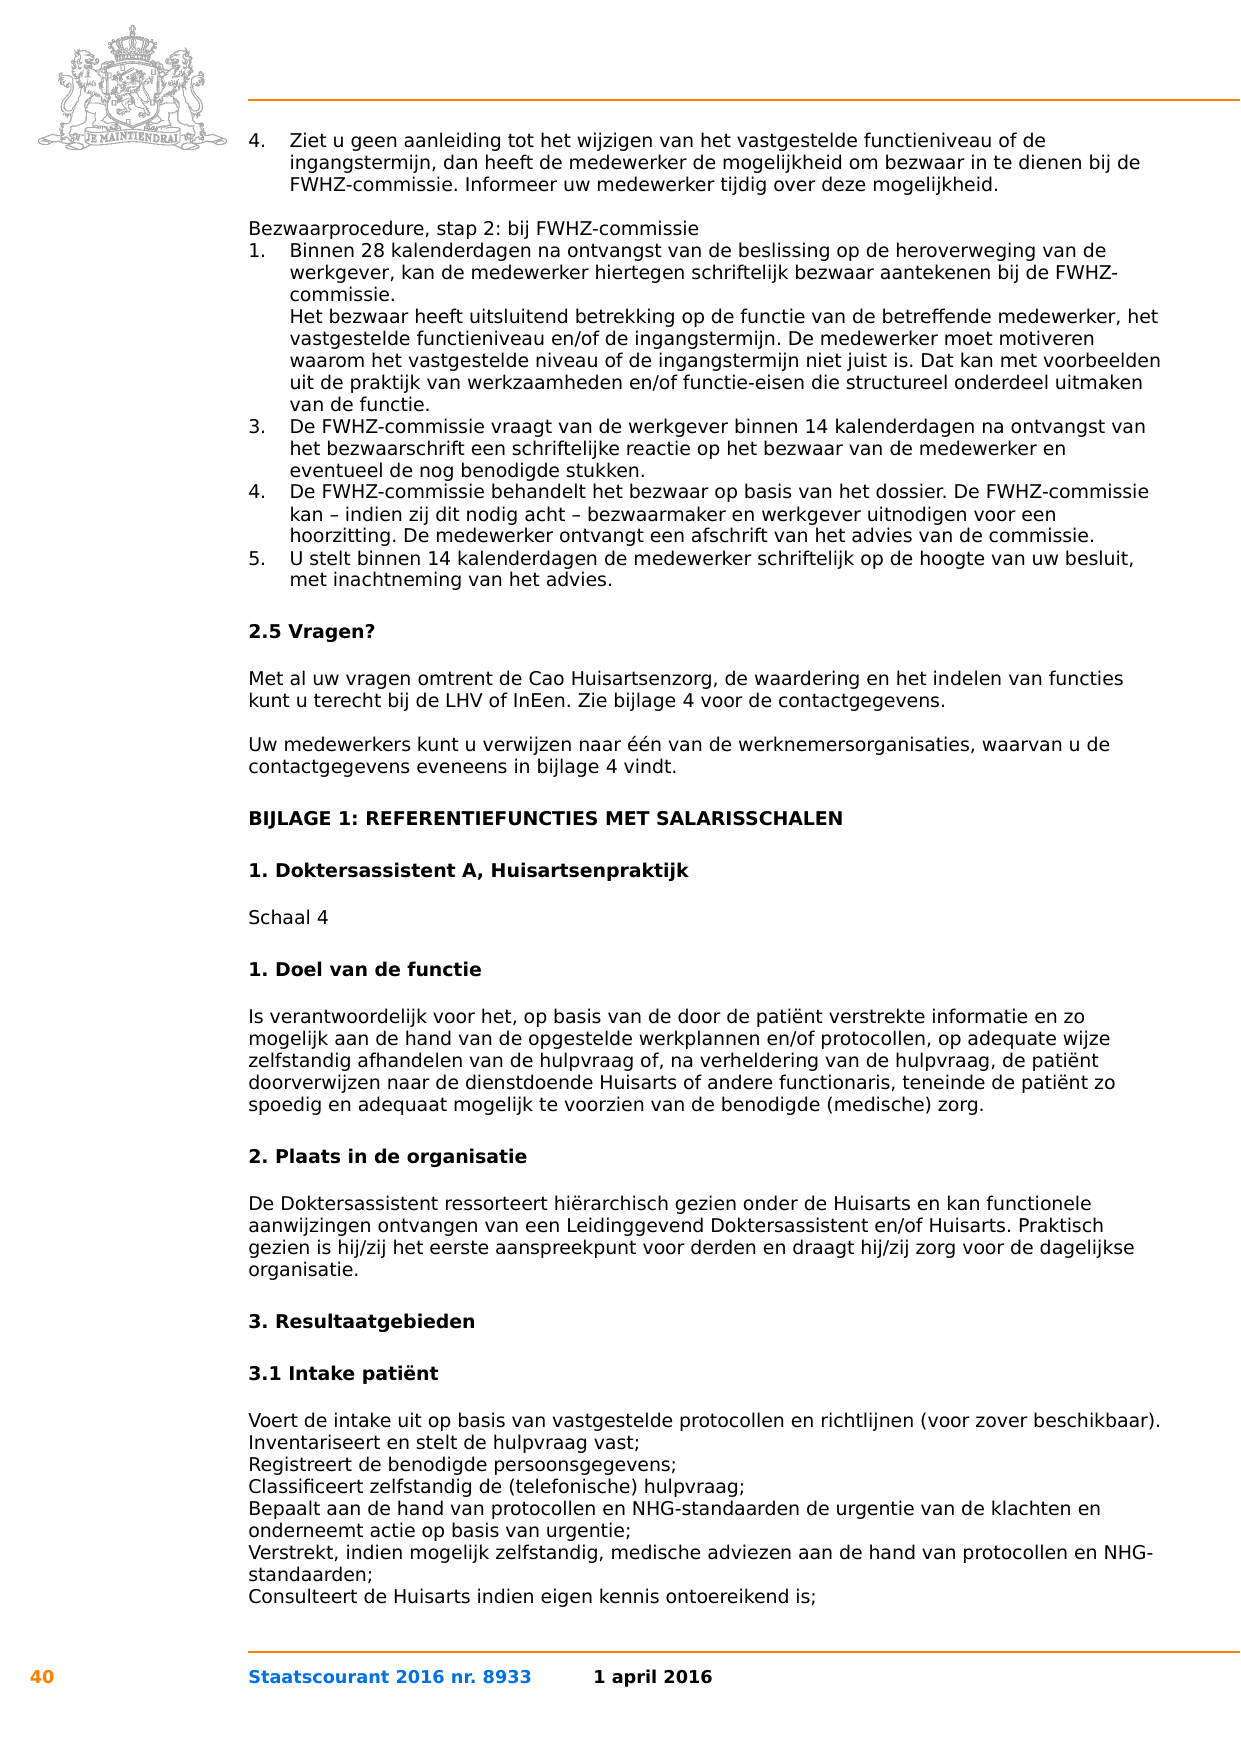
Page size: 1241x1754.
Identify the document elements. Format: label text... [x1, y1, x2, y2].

text Consulteert de Huisarts indien eigen kennis ontoereikend is; [248, 1586, 1163, 1608]
text Het bezwaar heeft uitsluitend betrekking op de functie van de betreffende medewerker, het vastgestelde functieniveau en/of de ingangstermijn. De medewerker moet motiveren waarom het vastgestelde niveau of de ingangstermijn niet juist is. Dat kan met voorbeelden uit de praktijk van werkzaamheden en/of functie-eisen die structureel onderdeel uitmaken van de functie. [289, 306, 1163, 416]
subtitle 1. Doktersassistent A, Huisartsenpraktijk [248, 860, 1163, 882]
text Registreert de benodigde persoonsgegevens; [248, 1454, 1163, 1476]
text Bepaalt aan de hand van protocollen en NHG-standaarden de urgentie van de klachten en onderneemt actie op basis van urgentie; [248, 1498, 1163, 1542]
subtitle 2.5 Vragen? [248, 621, 1163, 643]
text Voert de intake uit op basis van vastgestelde protocollen en richtlijnen (voor zover beschikbaar). [248, 1410, 1163, 1432]
text Inventariseert en stelt de hulpvraag vast; [248, 1432, 1163, 1454]
text Is verantwoordelijk voor het, op basis van de door de patiënt verstrekte informatie en zo mogelijk aan de hand van de opgestelde werkplannen en/of protocollen, op adequate wijze zelfstandig afhandelen van de hulpvraag of, na verheldering van de hulpvraag, de patiënt doorverwijzen naar de dienstdoende Huisarts of andere functionaris, teneinde de patiënt zo spoedig en adequaat mogelijk te voorzien van de benodigde (medische) zorg. [248, 1006, 1163, 1116]
subtitle 3.1 Intake patiënt [248, 1363, 1163, 1385]
text Met al uw vragen omtrent de Cao Huisartsenzorg, de waardering en het indelen van functies kunt u terecht bij de LHV of InEen. Zie bijlage 4 voor de contactgegevens. [248, 668, 1163, 712]
text 1. Binnen 28 kalenderdagen na ontvangst van de beslissing op de heroverweging van de werkgever, kan de medewerker hiertegen schriftelijk bezwaar aantekenen bij de FWHZ-commissie. [248, 240, 1163, 306]
picture [38, 25, 227, 150]
text Verstrekt, indien mogelijk zelfstandig, medische adviezen aan de hand van protocollen en NHG-standaarden; [248, 1542, 1163, 1586]
text Bezwaarprocedure, stap 2: bij FWHZ-commissie [248, 218, 1163, 240]
text De Doktersassistent ressorteert hiërarchisch gezien onder de Huisarts en kan functionele aanwijzingen ontvangen van een Leidinggevend Doktersassistent en/of Huisarts. Praktisch gezien is hij/zij het eerste aanspreekpunt voor derden en draagt hij/zij zorg voor de dagelijkse organisatie. [248, 1193, 1163, 1281]
text Schaal 4 [248, 907, 1163, 929]
text 5. U stelt binnen 14 kalenderdagen de medewerker schriftelijk op de hoogte van uw besluit, met inachtneming van het advies. [248, 547, 1163, 591]
text 3. De FWHZ-commissie vraagt van de werkgever binnen 14 kalenderdagen na ontvangst van het bezwaarschrift een schriftelijke reactie op het bezwaar van de medewerker en eventueel de nog benodigde stukken. [248, 416, 1163, 481]
subtitle 2. Plaats in de organisatie [248, 1146, 1163, 1168]
subtitle 3. Resultaatgebieden [248, 1311, 1163, 1333]
text Uw medewerkers kunt u verwijzen naar één van de werknemersorganisaties, waarvan u de contactgegevens eveneens in bijlage 4 vindt. [248, 734, 1163, 778]
subtitle 1. Doel van de functie [248, 959, 1163, 981]
text 4. Ziet u geen aanleiding tot het wijzigen van het vastgestelde functieniveau of de ingangstermijn, dan heeft de medewerker de mogelijkheid om bezwaar in te dienen bij de FWHZ-commissie. Informeer uw medewerker tijdig over deze mogelijkheid. [248, 130, 1163, 196]
text Classificeert zelfstandig de (telefonische) hulpvraag; [248, 1476, 1163, 1498]
subtitle BIJLAGE 1: REFERENTIEFUNCTIES MET SALARISSCHALEN [248, 808, 1163, 830]
text 4. De FWHZ-commissie behandelt het bezwaar op basis van het dossier. De FWHZ-commissie kan – indien zij dit nodig acht – bezwaarmaker en werkgever uitnodigen voor een hoorzitting. De medewerker ontvangt een afschrift van het advies van de commissie. [248, 481, 1163, 547]
